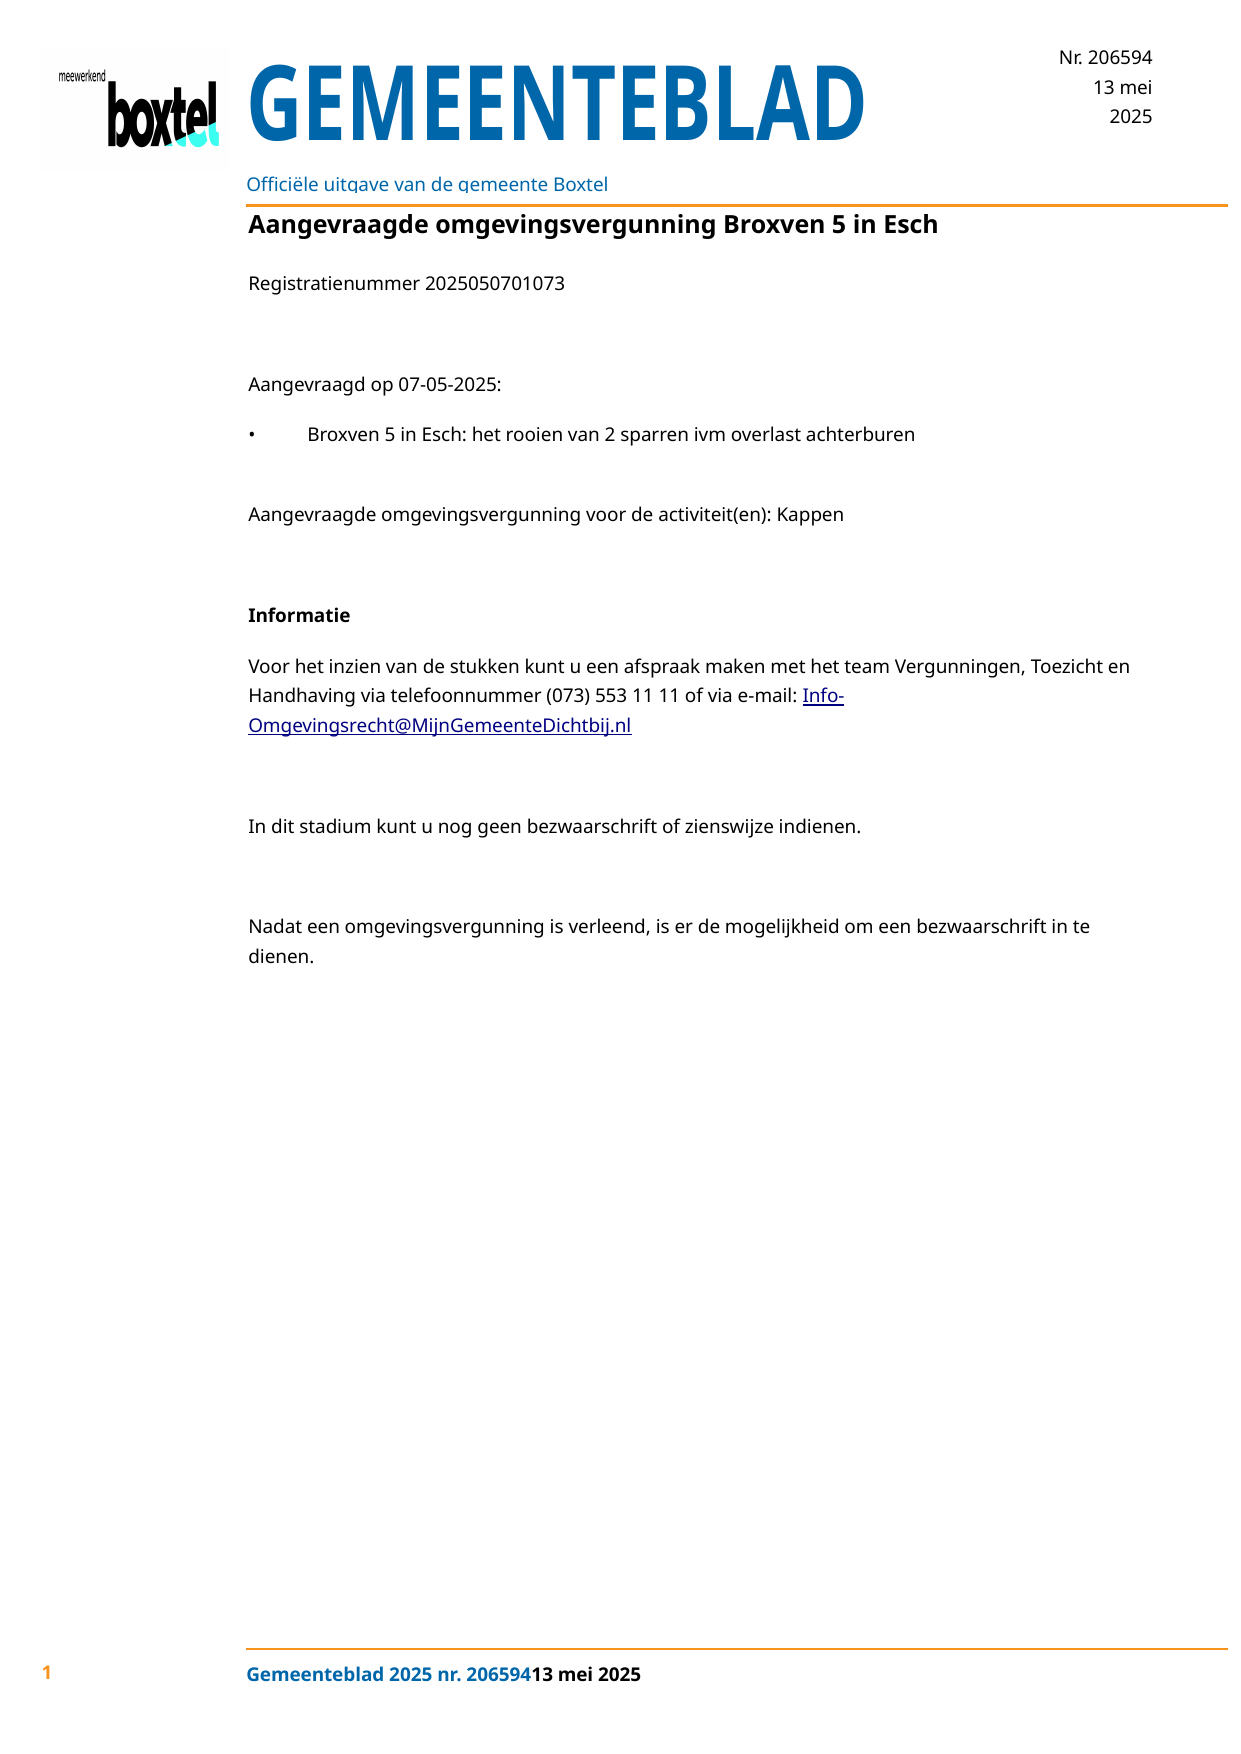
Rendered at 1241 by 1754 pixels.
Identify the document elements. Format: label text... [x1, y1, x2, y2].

list Broxven 5 in Esch: het rooien van 2 sparren ivm overlast achterburen [248, 422, 1152, 447]
text Registratienummer 2025050701073 [248, 270, 1152, 296]
text Nadat een omgevingsvergunning is verleend, is er de mogelijkheid om een bezwaarschrift in te dienen. [248, 914, 1152, 969]
picture [41, 47, 231, 172]
text In dit stadium kunt u nog geen bezwaarschrift of zienswijze indienen. [248, 813, 1152, 838]
text Voor het inzien van de stukken kunt u een afspraak maken met het team Vergunningen, Toezicht en Handhaving via telefoonnummer (073) 553 11 11 of via e-mail: Info-Omgevingsrecht@MijnGemeenteDichtbij.nl [248, 653, 1152, 738]
text Aangevraagde omgevingsvergunning Broxven 5 in Esch [248, 207, 1152, 241]
text Informatie [248, 602, 1152, 628]
text Aangevraagd op 07-05-2025: [248, 371, 1152, 397]
text Aangevraagde omgevingsvergunning voor de activiteit(en): Kappen [248, 502, 1152, 527]
